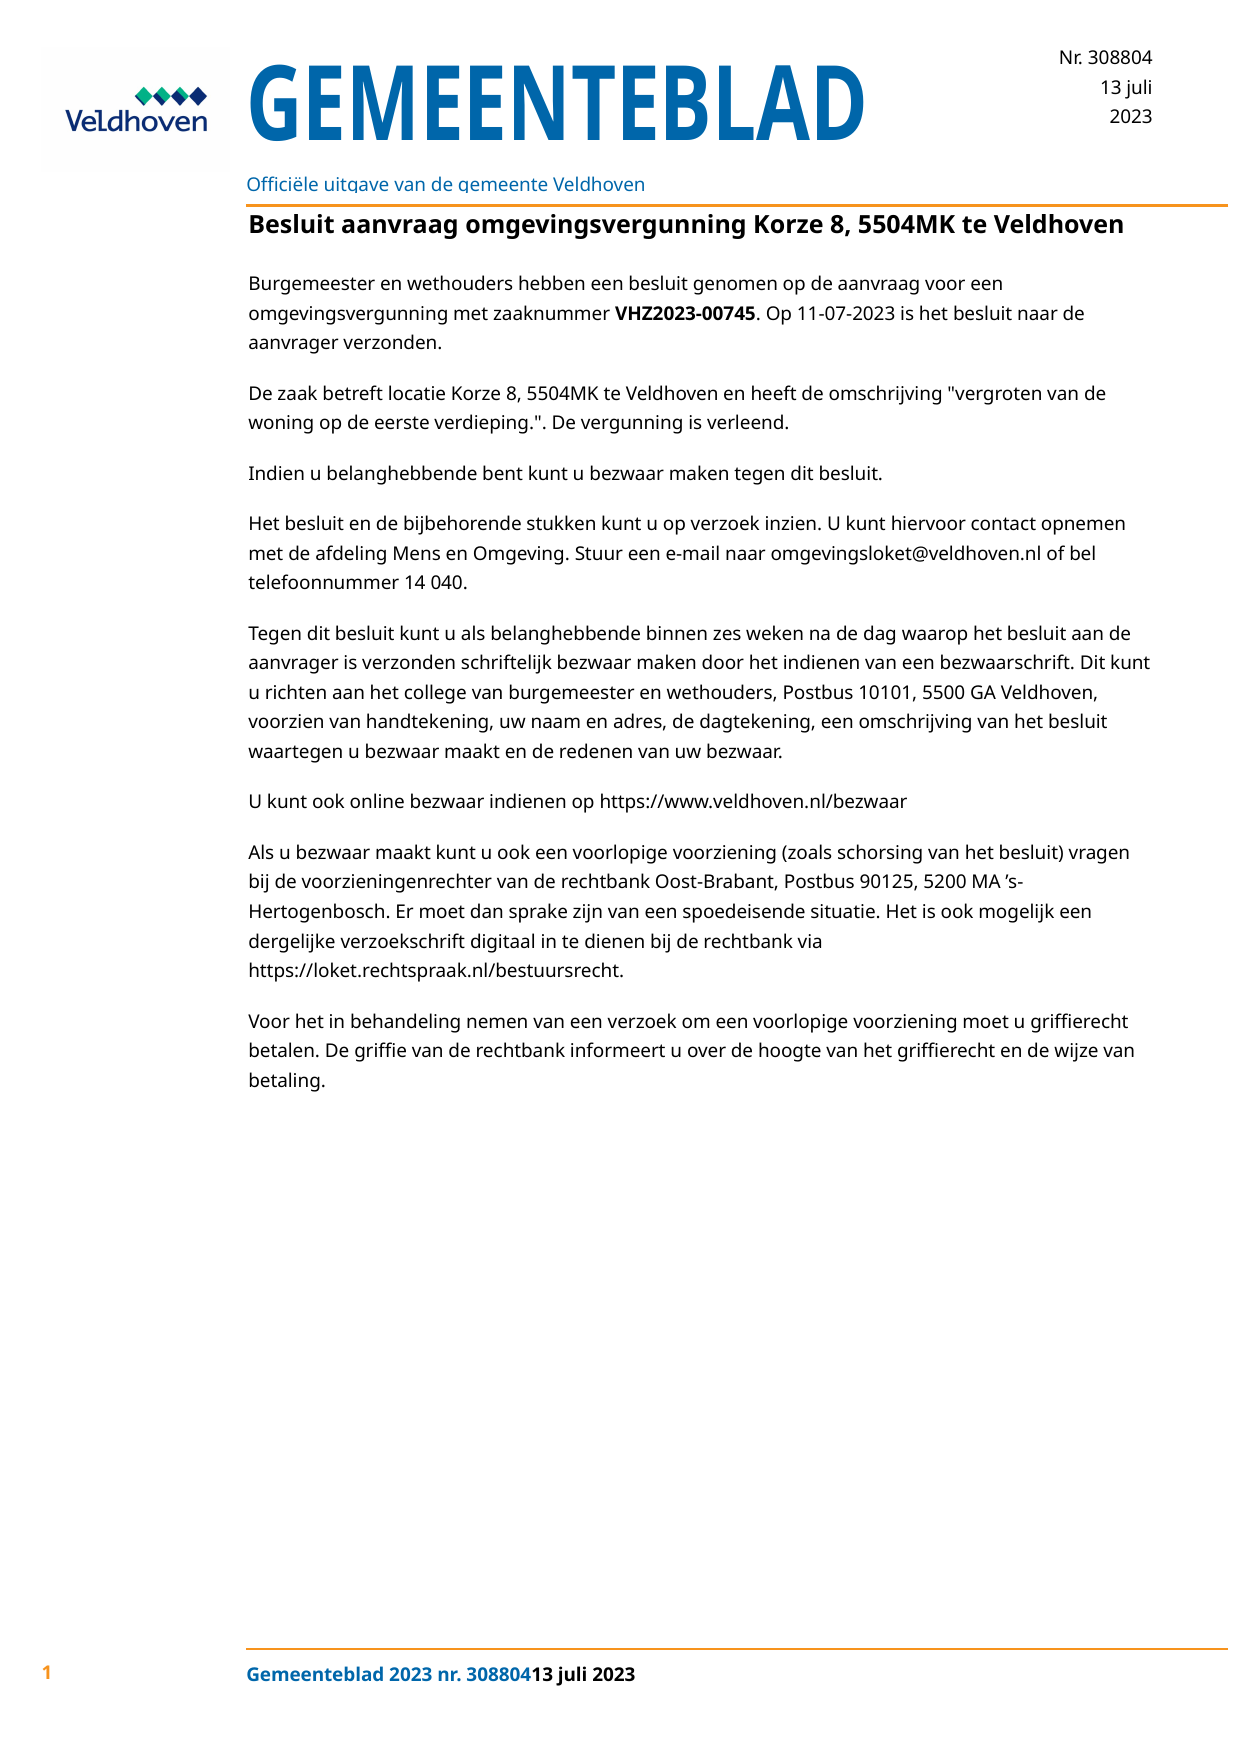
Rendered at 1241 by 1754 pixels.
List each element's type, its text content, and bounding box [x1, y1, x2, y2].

text Als u bezwaar maakt kunt u ook een voorlopige voorziening (zoals schorsing van het besluit) vragen bij de voorzieningenrechter van de rechtbank Oost-Brabant, Postbus 90125, 5200 MA ’s-Hertogenbosch. Er moet dan sprake zijn van een spoedeisende situatie. Het is ook mogelijk een dergelijke verzoekschrift digitaal in te dienen bij de rechtbank via https://loket.rechtspraak.nl/bestuursrecht. [248, 839, 1152, 983]
text Besluit aanvraag omgevingsvergunning Korze 8, 5504MK te Veldhoven [248, 207, 1152, 241]
text Het besluit en de bijbehorende stukken kunt u op verzoek inzien. U kunt hiervoor contact opnemen met de afdeling Mens en Omgeving. Stuur een e-mail naar omgevingsloket@veldhoven.nl of bel telefoonnummer 14 040. [248, 510, 1152, 595]
text Burgemeester en wethouders hebben een besluit genomen op de aanvraag voor een omgevingsvergunning met zaaknummer VHZ2023-00745. Op 11-07-2023 is het besluit naar de aanvrager verzonden. [248, 270, 1152, 355]
text Indien u belanghebbende bent kunt u bezwaar maken tegen dit besluit. [248, 460, 1152, 486]
text U kunt ook online bezwaar indienen op https://www.veldhoven.nl/bezwaar [248, 789, 1152, 814]
text De zaak betreft locatie Korze 8, 5504MK te Veldhoven en heeft de omschrijving "vergroten van de woning op de eerste verdieping.". De vergunning is verleend. [248, 380, 1152, 435]
text Voor het in behandeling nemen van een verzoek om een voorlopige voorziening moet u griffierecht betalen. De griffie van de rechtbank informeert u over de hoogte van het griffierecht en de wijze van betaling. [248, 1008, 1152, 1093]
text Tegen dit besluit kunt u als belanghebbende binnen zes weken na de dag waarop het besluit aan de aanvrager is verzonden schriftelijk bezwaar maken door het indienen van een bezwaarschrift. Dit kunt u richten aan het college van burgemeester en wethouders, Postbus 10101, 5500 GA Veldhoven, voorzien van handtekening, uw naam en adres, de dagtekening, een omschrijving van het besluit waartegen u bezwaar maakt en de redenen van uw bezwaar. [248, 620, 1152, 764]
picture [41, 47, 231, 172]
